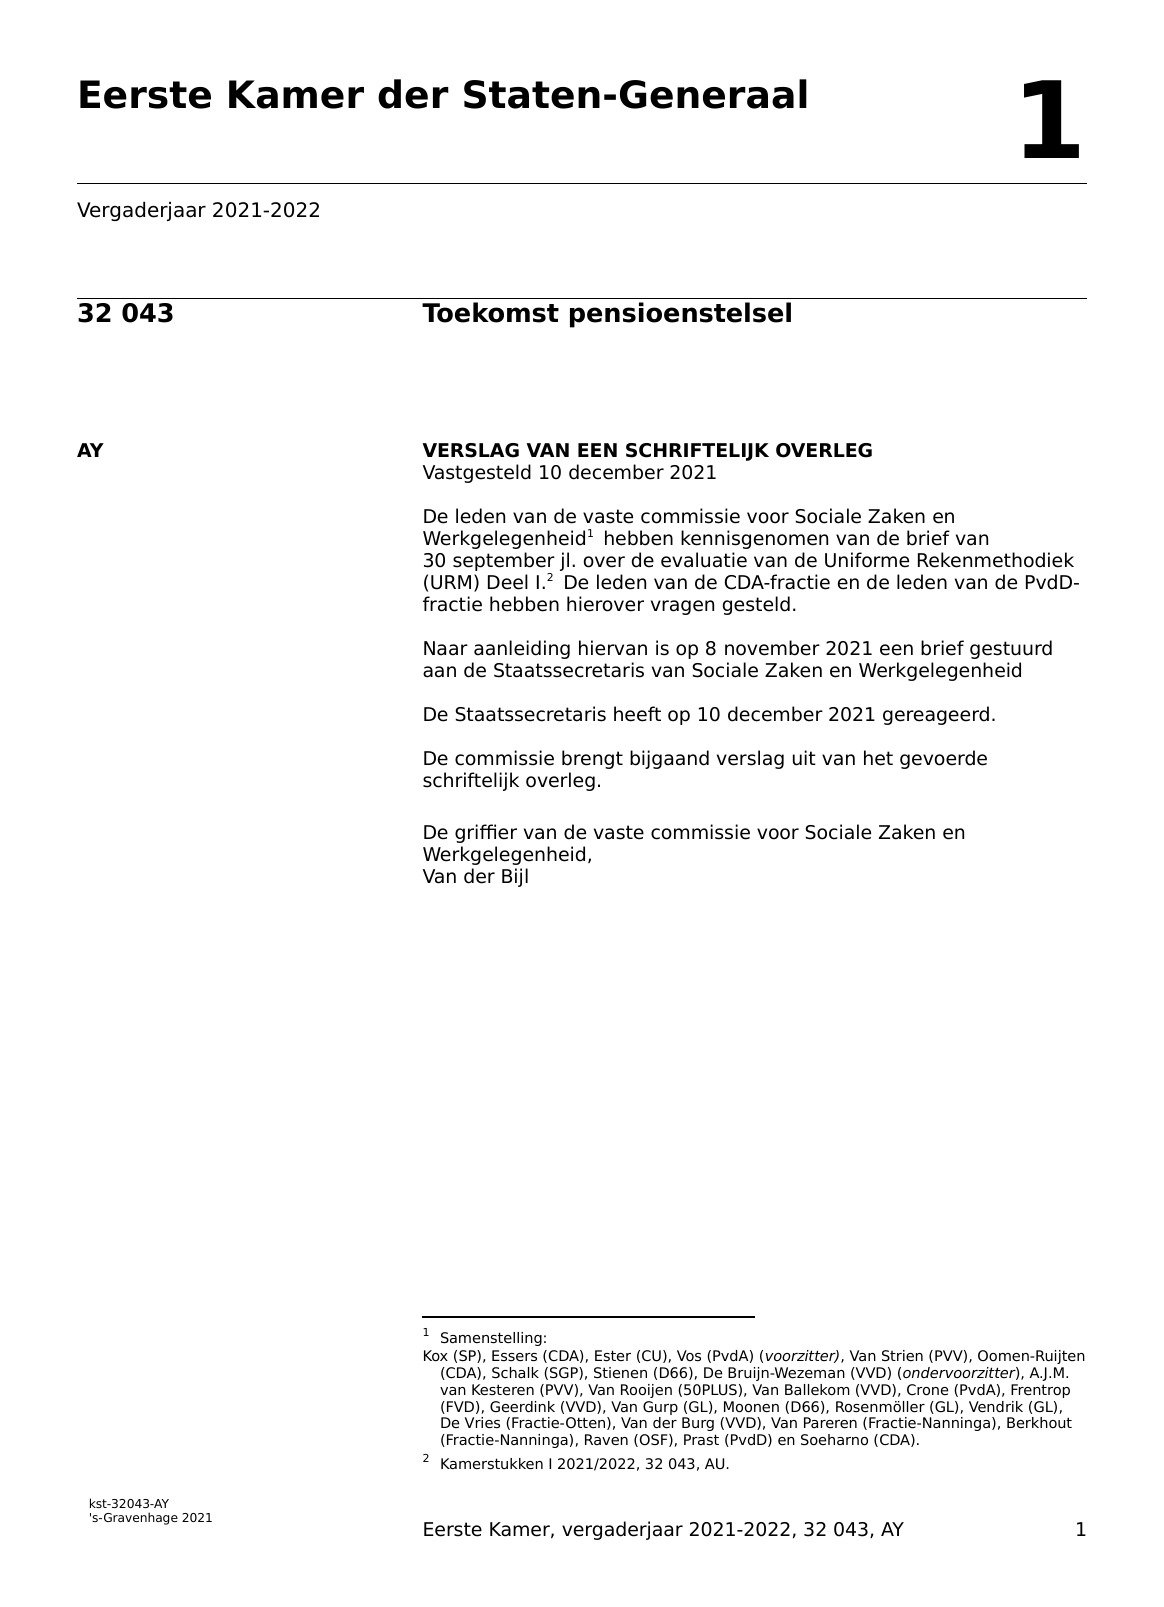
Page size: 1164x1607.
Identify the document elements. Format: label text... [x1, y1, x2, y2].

subtitle 32 043 Toekomst pensioenstelsel [77, 299, 1087, 329]
table_header 1 [886, 59, 1087, 183]
text Naar aanleiding hiervan is op 8 november 2021 een brief gestuurd aan de Staatssecretaris van Sociale Zaken en Werkgelegenheid [422, 638, 1087, 682]
text De commissie brengt bijgaand verslag uit van het gevoerde schriftelijk overleg. [422, 748, 1087, 792]
text Samenstelling: [422, 1326, 1087, 1348]
table_header Eerste Kamer der Staten-Generaal [77, 59, 886, 183]
text De leden van de vaste commissie voor Sociale Zaken en Werkgelegenheid hebben kennisgenomen van de brief van 30 september jl. over de evaluatie van de Uniforme Rekenmethodiek (URM) Deel I. De leden van de CDA-fractie en de leden van de PvdD-fractie hebben hierover vragen gesteld. [422, 506, 1087, 616]
text kst-32043-AY [88, 1497, 323, 1511]
text 's-Gravenhage 2021 [88, 1511, 323, 1525]
text De griffier van de vaste commissie voor Sociale Zaken en Werkgelegenheid, Van der Bijl [422, 822, 1087, 888]
text Vastgesteld 10 december 2021 [422, 462, 1087, 484]
text Kamerstukken I 2021/2022, 32 043, AU. [422, 1452, 1087, 1474]
text De Staatssecretaris heeft op 10 december 2021 gereageerd. [422, 704, 1087, 726]
table_cell Vergaderjaar 2021-2022 [77, 184, 1087, 298]
subtitle AY VERSLAG VAN EEN SCHRIFTELIJK OVERLEG [77, 440, 1087, 462]
text Kox (SP), Essers (CDA), Ester (CU), Vos (PvdA) (voorzitter), Van Strien (PVV), Oomen-Ruijten (CDA), Schalk (SGP), Stienen (D66), De Bruijn-Wezeman (VVD) (ondervoorzitter), A.J.M. van Kesteren (PVV), Van Rooijen (50PLUS), Van Ballekom (VVD), Crone (PvdA), Frentrop (FVD), Geerdink (VVD), Van Gurp (GL), Moonen (D66), Rosenmöller (GL), Vendrik (GL), De Vries (Fractie-Otten), Van der Burg (VVD), Van Pareren (Fractie-Nanninga), Berkhout (Fractie-Nanninga), Raven (OSF), Prast (PvdD) en Soeharno (CDA). [422, 1348, 1087, 1449]
